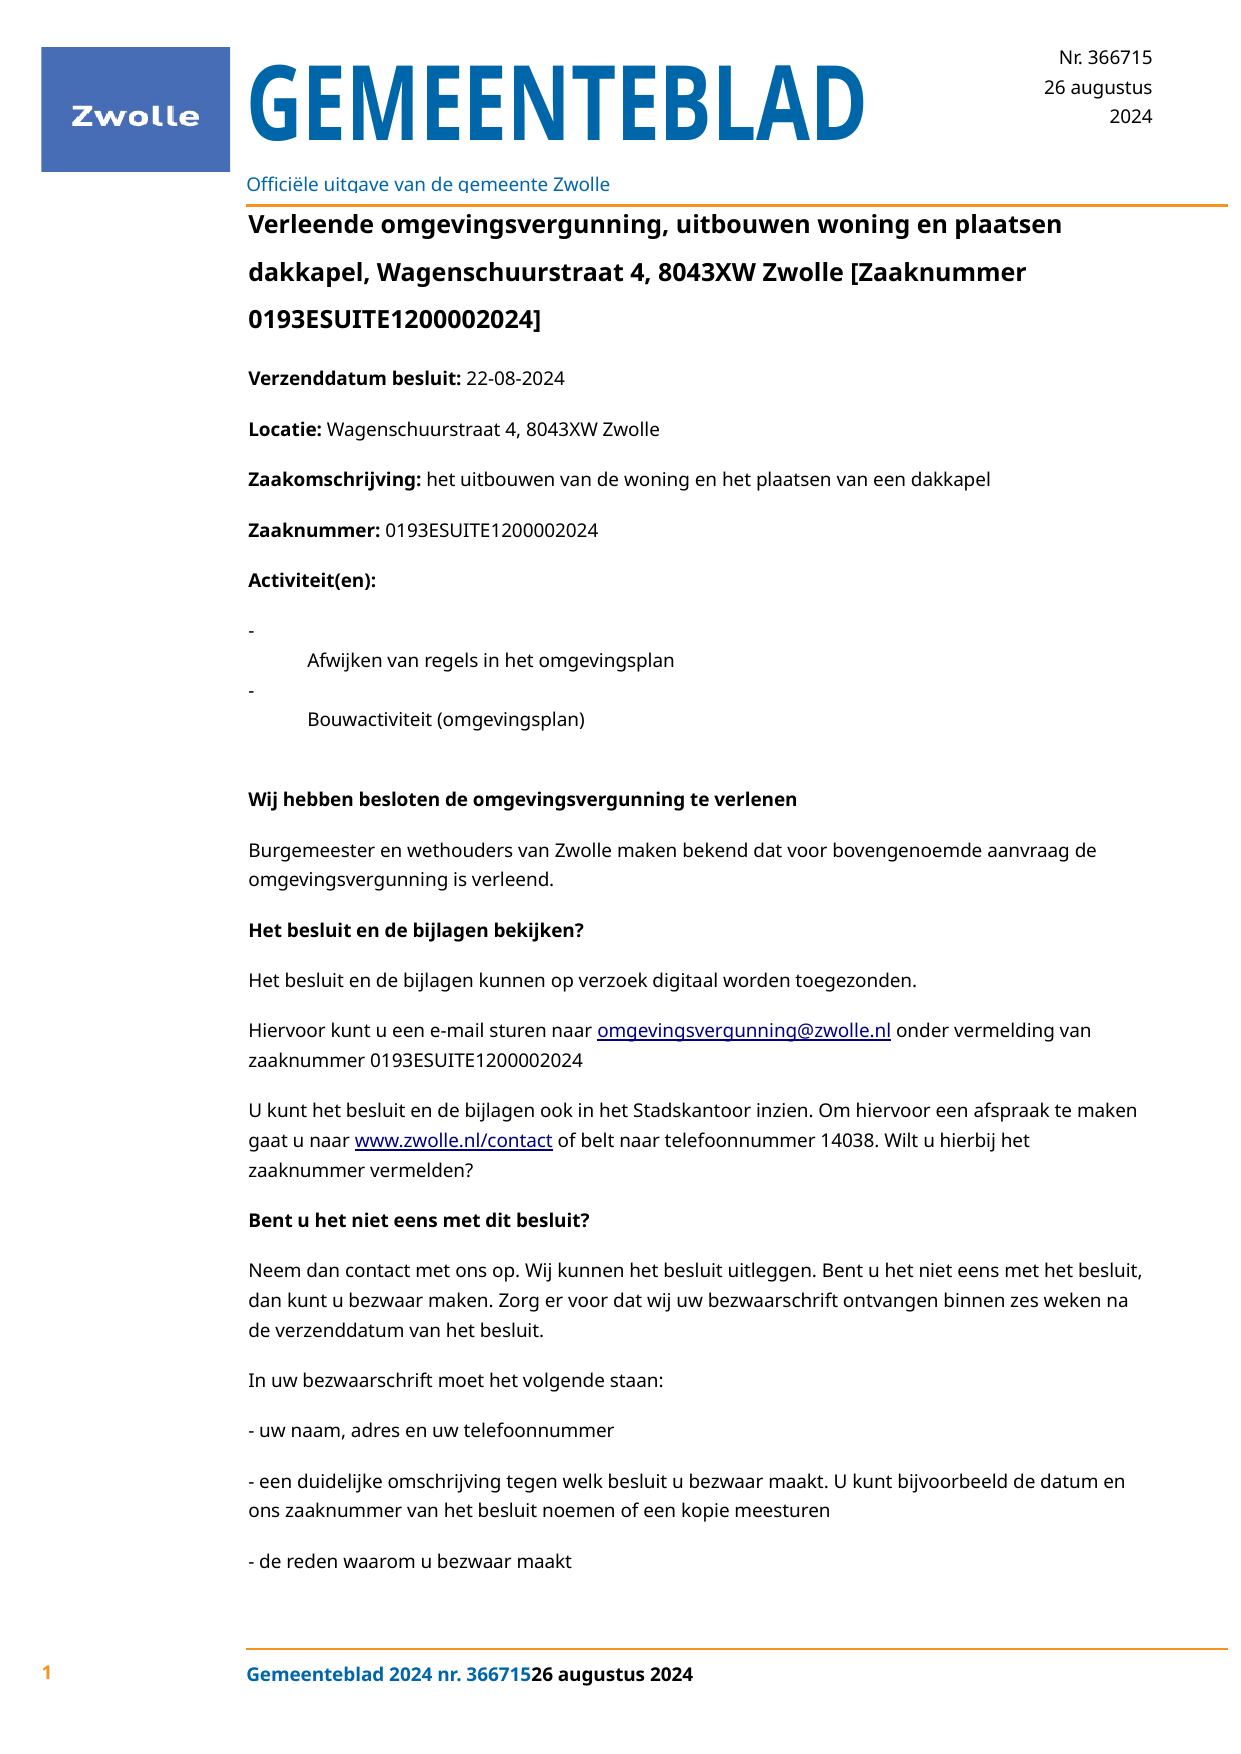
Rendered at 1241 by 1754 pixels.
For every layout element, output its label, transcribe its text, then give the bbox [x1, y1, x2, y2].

text Zaaknummer: 0193ESUITE1200002024 [248, 517, 1152, 542]
text Verzenddatum besluit: 22-08-2024 [248, 366, 1152, 391]
text Burgemeester en wethouders van Zwolle maken bekend dat voor bovengenoemde aanvraag de omgevingsvergunning is verleend. [248, 837, 1152, 892]
list Afwijken van regels in het omgevingsplan [248, 647, 1152, 673]
text U kunt het besluit en de bijlagen ook in het Stadskantoor inzien. Om hiervoor een afspraak te maken gaat u naar www.zwolle.nl/contact of belt naar telefoonnummer 14038. Wilt u hierbij het zaaknummer vermelden? [248, 1098, 1152, 1182]
text Neem dan contact met ons op. Wij kunnen het besluit uitleggen. Bent u het niet eens met het besluit, dan kunt u bezwaar maken. Zorg er voor dat wij uw bezwaarschrift ontvangen binnen zes weken na de verzenddatum van het besluit. [248, 1258, 1152, 1342]
text Het besluit en de bijlagen bekijken? [248, 917, 1152, 942]
list Bouwactiviteit (omgevingsplan) [248, 706, 1152, 732]
text - een duidelijke omschrijving tegen welk besluit u bezwaar maakt. U kunt bijvoorbeeld de datum en ons zaaknummer van het besluit noemen of een kopie meesturen [248, 1468, 1152, 1523]
text Bent u het niet eens met dit besluit? [248, 1207, 1152, 1233]
text Activiteit(en): [248, 567, 1152, 593]
text Locatie: Wagenschuurstraat 4, 8043XW Zwolle [248, 416, 1152, 442]
text In uw bezwaarschrift moet het volgende staan: [248, 1367, 1152, 1393]
text - uw naam, adres en uw telefoonnummer [248, 1418, 1152, 1443]
text Verleende omgevingsvergunning, uitbouwen woning en plaatsen dakkapel, Wagenschuurstraat 4, 8043XW Zwolle [Zaaknummer 0193ESUITE1200002024] [248, 207, 1152, 336]
text Wij hebben besloten de omgevingsvergunning te verlenen [248, 786, 1152, 812]
picture [41, 47, 231, 172]
text - de reden waarom u bezwaar maakt [248, 1548, 1152, 1574]
text Het besluit en de bijlagen kunnen op verzoek digitaal worden toegezonden. [248, 967, 1152, 993]
text Hiervoor kunt u een e-mail sturen naar omgevingsvergunning@zwolle.nl onder vermelding van zaaknummer 0193ESUITE1200002024 [248, 1018, 1152, 1073]
text Zaakomschrijving: het uitbouwen van de woning en het plaatsen van een dakkapel [248, 466, 1152, 492]
